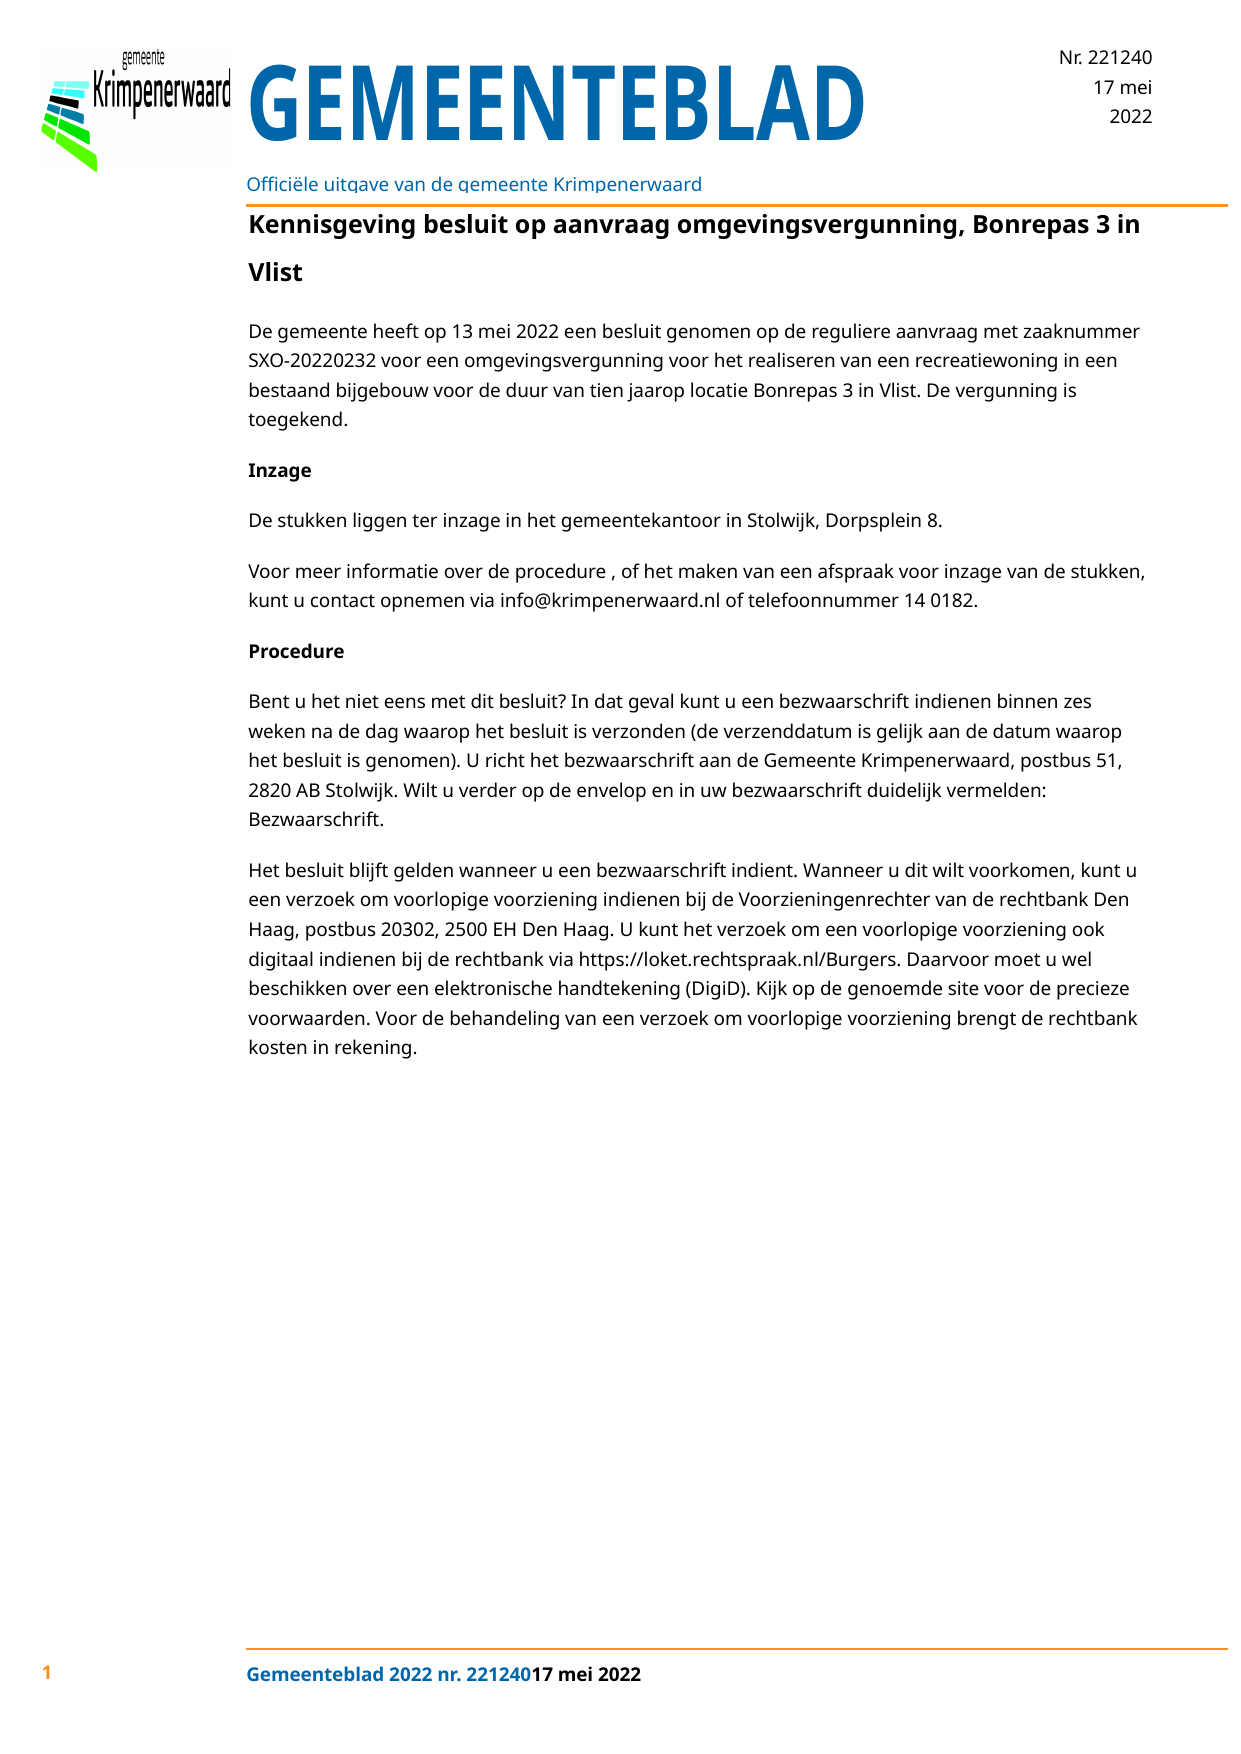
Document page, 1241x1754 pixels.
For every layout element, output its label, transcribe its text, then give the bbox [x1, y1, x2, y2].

text Kennisgeving besluit op aanvraag omgevingsvergunning, Bonrepas 3 in Vlist [248, 207, 1152, 288]
text De gemeente heeft op 13 mei 2022 een besluit genomen op de reguliere aanvraag met zaaknummer SXO-20220232 voor een omgevingsvergunning voor het realiseren van een recreatiewoning in een bestaand bijgebouw voor de duur van tien jaarop locatie Bonrepas 3 in Vlist. De vergunning is toegekend. [248, 318, 1152, 432]
text De stukken liggen ter inzage in het gemeentekantoor in Stolwijk, Dorpsplein 8. [248, 507, 1152, 533]
text Bent u het niet eens met dit besluit? In dat geval kunt u een bezwaarschrift indienen binnen zes weken na de dag waarop het besluit is verzonden (de verzenddatum is gelijk aan de datum waarop het besluit is genomen). U richt het bezwaarschrift aan de Gemeente Krimpenerwaard, postbus 51, 2820 AB Stolwijk. Wilt u verder op de envelop en in uw bezwaarschrift duidelijk vermelden: Bezwaarschrift. [248, 688, 1152, 832]
text Voor meer informatie over de procedure , of het maken van een afspraak voor inzage van de stukken, kunt u contact opnemen via info@krimpenerwaard.nl of telefoonnummer 14 0182. [248, 558, 1152, 613]
picture [41, 47, 231, 172]
text Inzage [248, 457, 1152, 483]
text Het besluit blijft gelden wanneer u een bezwaarschrift indient. Wanneer u dit wilt voorkomen, kunt u een verzoek om voorlopige voorziening indienen bij de Voorzieningenrechter van de rechtbank Den Haag, postbus 20302, 2500 EH Den Haag. U kunt het verzoek om een voorlopige voorziening ook digitaal indienen bij de rechtbank via https://loket.rechtspraak.nl/Burgers. Daarvoor moet u wel beschikken over een elektronische handtekening (DigiD). Kijk op de genoemde site voor de precieze voorwaarden. Voor de behandeling van een verzoek om voorlopige voorziening brengt de rechtbank kosten in rekening. [248, 857, 1152, 1060]
text Procedure [248, 638, 1152, 664]
